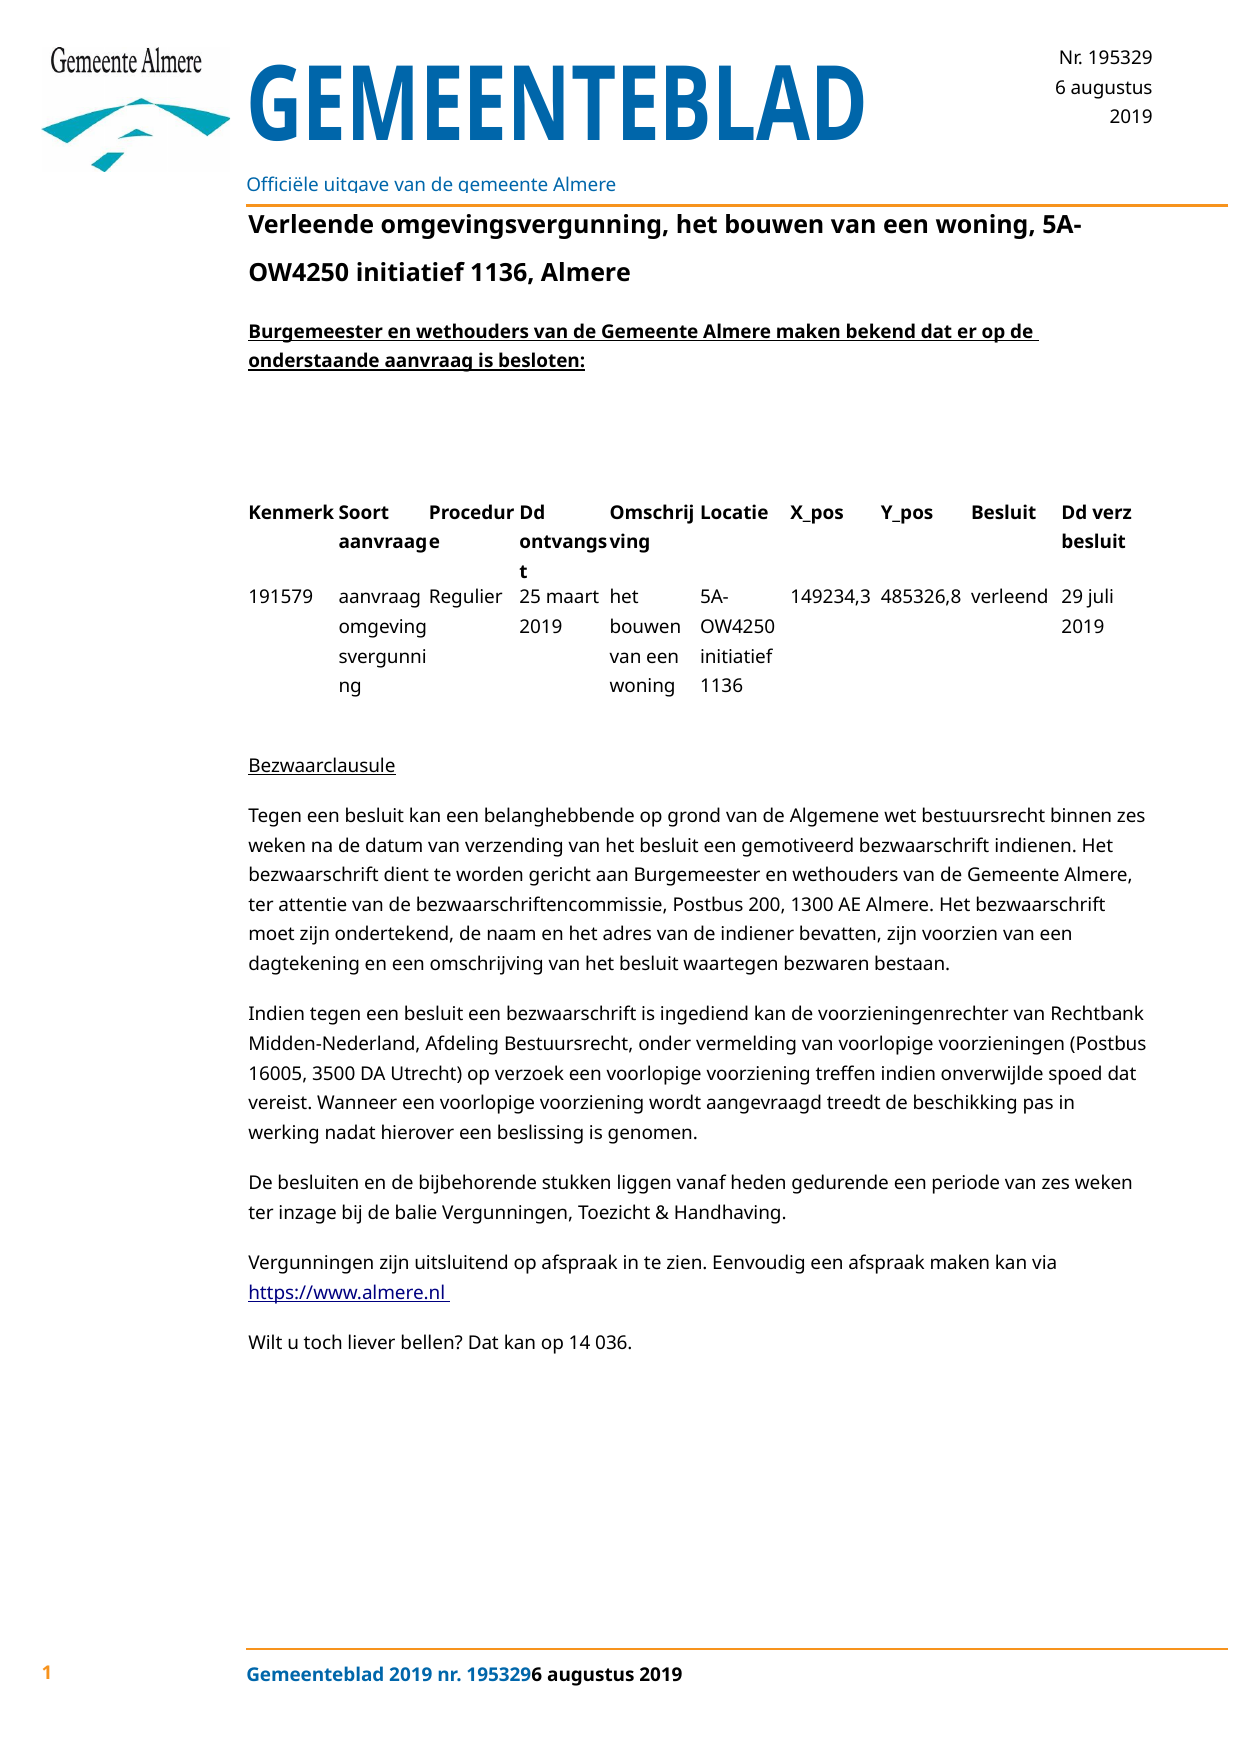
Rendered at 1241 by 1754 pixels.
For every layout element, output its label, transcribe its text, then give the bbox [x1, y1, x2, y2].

table_cell verleend [971, 584, 1061, 698]
table_header Dd ontvangst [519, 499, 609, 584]
table_header Besluit [971, 499, 1061, 584]
text Indien tegen een besluit een bezwaarschrift is ingediend kan de voorzieningenrechter van Rechtbank Midden-Nederland, Afdeling Bestuursrecht, onder vermelding van voorlopige voorzieningen (Postbus 16005, 3500 DA Utrecht) op verzoek een voorlopige voorziening treffen indien onverwijlde spoed dat vereist. Wanneer een voorlopige voorziening wordt aangevraagd treedt de beschikking pas in werking nadat hierover een beslissing is genomen. [248, 1001, 1152, 1145]
text Vergunningen zijn uitsluitend op afspraak in te zien. Eenvoudig een afspraak maken kan via https://www.almere.nl [248, 1249, 1152, 1305]
table_header Omschrijving [609, 499, 700, 584]
table_cell 25 maart 2019 [519, 584, 609, 698]
table_cell 191579 [248, 584, 338, 698]
table_cell 5A-OW4250 initiatief 1136 [700, 584, 790, 698]
table_cell 485326,8 [881, 584, 971, 698]
table_header X_pos [790, 499, 881, 584]
table_header Locatie [700, 499, 790, 584]
table_header Procedure [429, 499, 519, 584]
table_cell 29 juli 2019 [1061, 584, 1152, 698]
table_header Dd verz besluit [1061, 499, 1152, 584]
table_header Y_pos [881, 499, 971, 584]
table_header Kenmerk [248, 499, 338, 584]
text Tegen een besluit kan een belanghebbende op grond van de Algemene wet bestuursrecht binnen zes weken na de datum van verzending van het besluit een gemotiveerd bezwaarschrift indienen. Het bezwaarschrift dient te worden gericht aan Burgemeester en wethouders van de Gemeente Almere, ter attentie van de bezwaarschriftencommissie, Postbus 200, 1300 AE Almere. Het bezwaarschrift moet zijn ondertekend, de naam en het adres van de indiener bevatten, zijn voorzien van een dagtekening en een omschrijving van het besluit waartegen bezwaren bestaan. [248, 802, 1152, 976]
table_cell 149234,3 [790, 584, 881, 698]
text Bezwaarclausule [248, 752, 1152, 778]
text Wilt u toch liever bellen? Dat kan op 14 036. [248, 1329, 1152, 1355]
text De besluiten en de bijbehorende stukken liggen vanaf heden gedurende een periode van zes weken ter inzage bij de balie Vergunningen, Toezicht & Handhaving. [248, 1169, 1152, 1225]
text Burgemeester en wethouders van de Gemeente Almere maken bekend dat er op de onderstaande aanvraag is besloten: [248, 318, 1152, 373]
table_cell aanvraag omgevingsvergunning [338, 584, 429, 698]
text Verleende omgevingsvergunning, het bouwen van een woning, 5A-OW4250 initiatief 1136, Almere [248, 207, 1152, 288]
table_header Soort aanvraag [338, 499, 429, 584]
table_cell Regulier [429, 584, 519, 698]
picture [41, 47, 231, 172]
table_cell het bouwen van een woning [609, 584, 700, 698]
